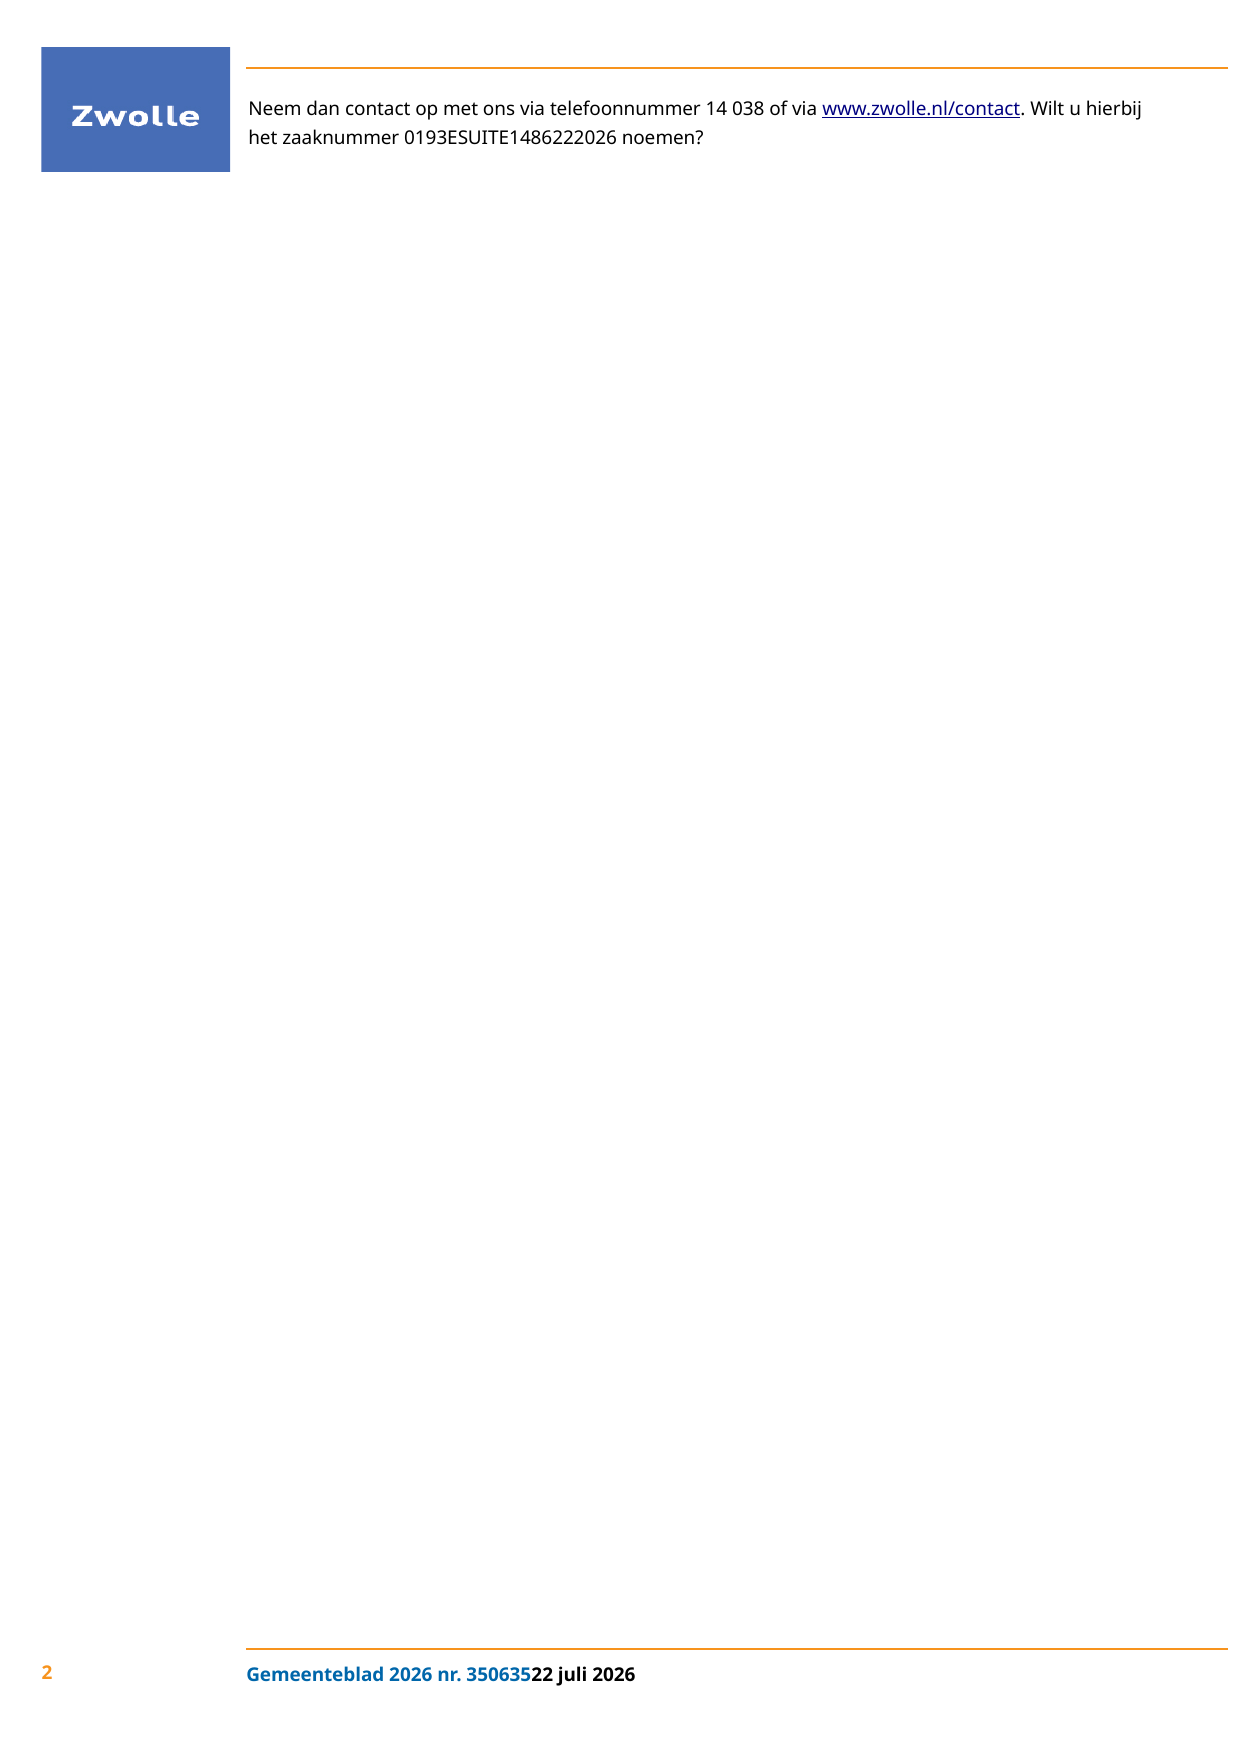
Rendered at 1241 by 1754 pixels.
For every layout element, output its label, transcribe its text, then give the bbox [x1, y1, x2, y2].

picture [41, 47, 231, 172]
text Neem dan contact op met ons via telefoonnummer 14 038 of via www.zwolle.nl/contact. Wilt u hierbij het zaaknummer 0193ESUITE1486222026 noemen? [248, 95, 1152, 150]
